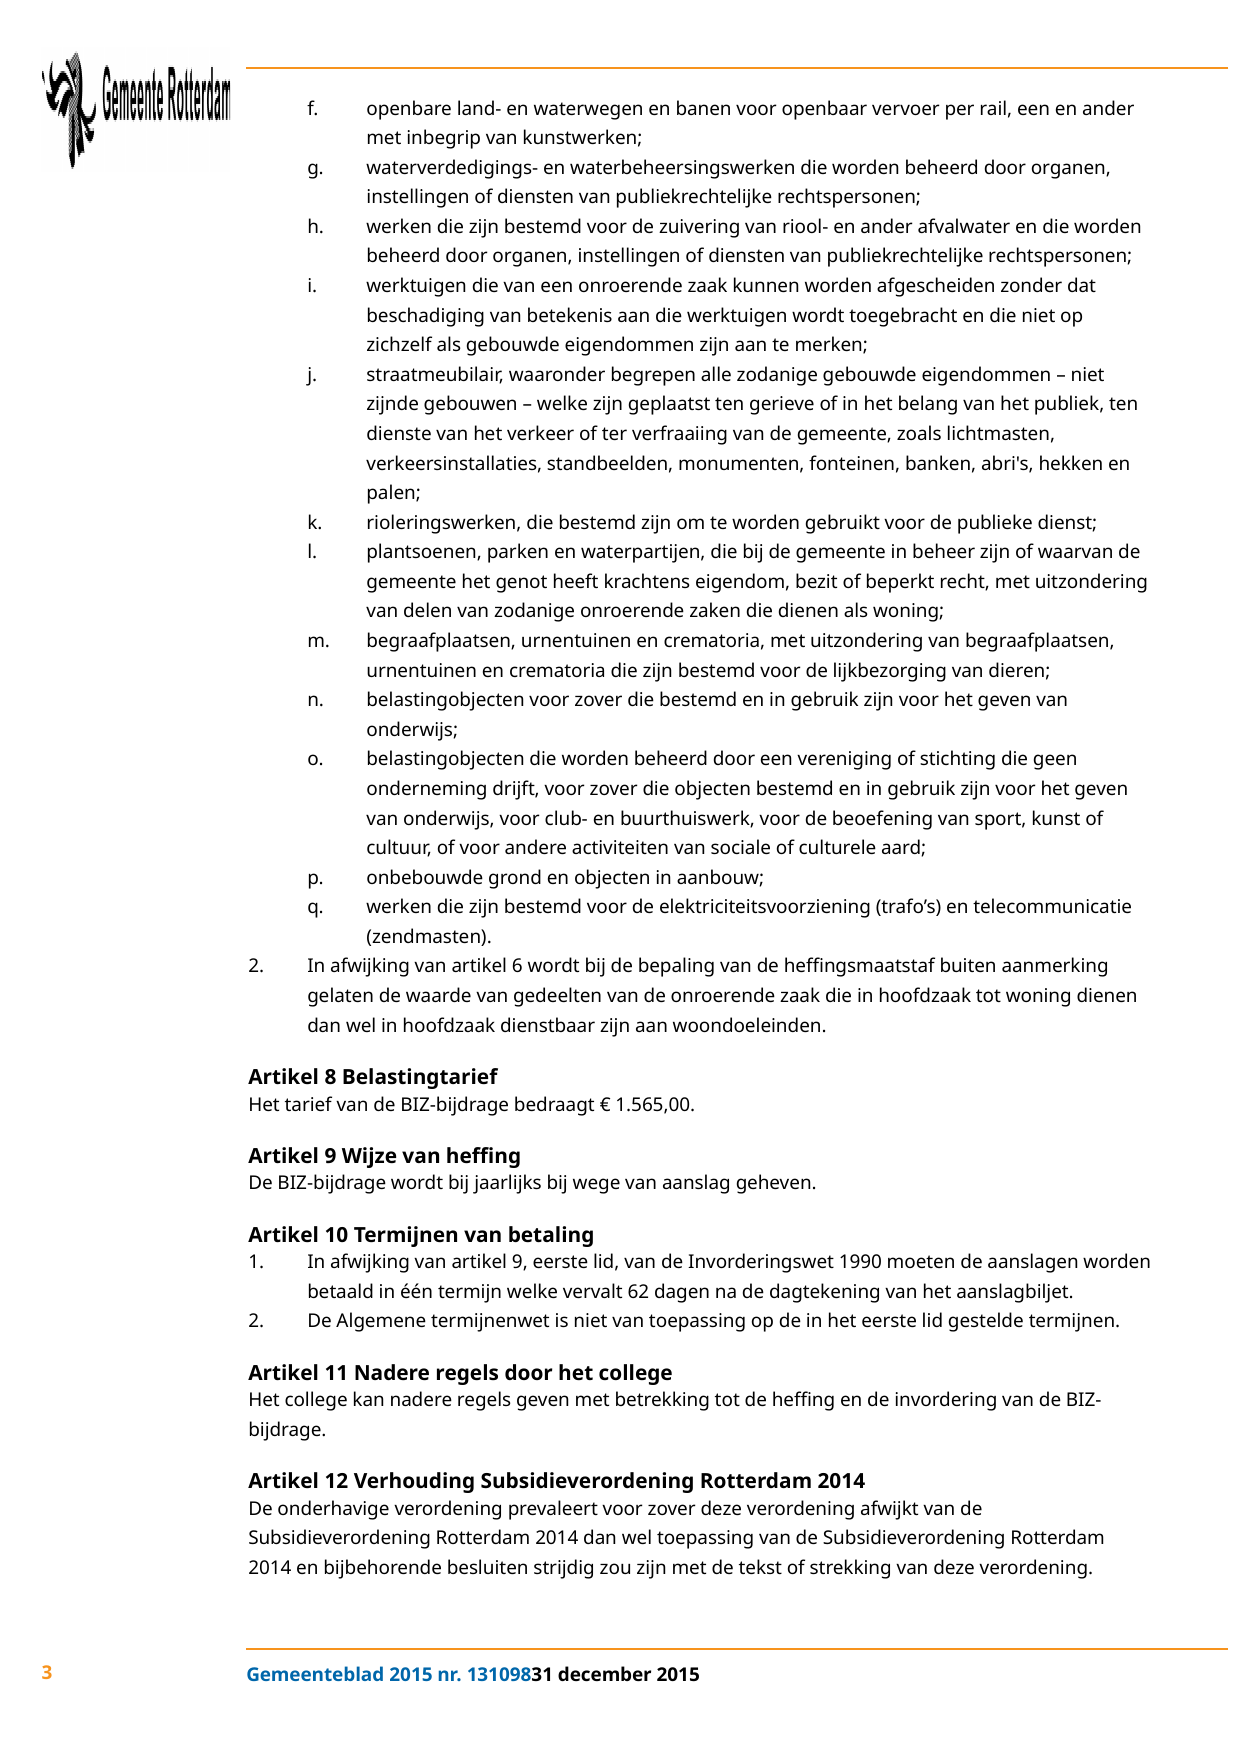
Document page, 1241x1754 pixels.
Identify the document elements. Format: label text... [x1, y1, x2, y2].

text Artikel 9 Wijze van heffing [248, 1141, 1152, 1169]
list waterverdedigings- en waterbeheersingswerken die worden beheerd door organen, instellingen of diensten van publiekrechtelijke rechtspersonen; [307, 154, 1152, 209]
list plantsoenen, parken en waterpartijen, die bij de gemeente in beheer zijn of waarvan de gemeente het genot heeft krachtens eigendom, bezit of beperkt recht, met uitzondering van delen van zodanige onroerende zaken die dienen als woning; [307, 538, 1152, 623]
text Artikel 11 Nadere regels door het college [248, 1358, 1152, 1386]
list begraafplaatsen, urnentuinen en crematoria, met uitzondering van begraafplaatsen, urnentuinen en crematoria die zijn bestemd voor de lijkbezorging van dieren; [307, 627, 1152, 683]
list werktuigen die van een onroerende zaak kunnen worden afgescheiden zonder dat beschadiging van betekenis aan die werktuigen wordt toegebracht en die niet op zichzelf als gebouwde eigendommen zijn aan te merken; [307, 272, 1152, 357]
picture [41, 47, 231, 172]
list rioleringswerken, die bestemd zijn om te worden gebruikt voor de publieke dienst; [307, 509, 1152, 535]
list De Algemene termijnenwet is niet van toepassing op de in het eerste lid gestelde termijnen. [248, 1308, 1152, 1333]
list In afwijking van artikel 6 wordt bij de bepaling van de heffingsmaatstaf buiten aanmerking gelaten de waarde van gedeelten van de onroerende zaak die in hoofdzaak tot woning dienen dan wel in hoofdzaak dienstbaar zijn aan woondoeleinden. [248, 953, 1152, 1038]
text De BIZ-bijdrage wordt bij jaarlijks bij wege van aanslag geheven. [248, 1169, 1152, 1195]
list straatmeubilair, waaronder begrepen alle zodanige gebouwde eigendommen – niet zijnde gebouwen – welke zijn geplaatst ten gerieve of in het belang van het publiek, ten dienste van het verkeer of ter verfraaiing van de gemeente, zoals lichtmasten, verkeersinstallaties, standbeelden, monumenten, fonteinen, banken, abri's, hekken en palen; [307, 361, 1152, 505]
list In afwijking van artikel 9, eerste lid, van de Invorderingswet 1990 moeten de aanslagen worden betaald in één termijn welke vervalt 62 dagen na de dagtekening van het aanslagbiljet. [248, 1248, 1152, 1304]
list openbare land- en waterwegen en banen voor openbaar vervoer per rail, een en ander met inbegrip van kunstwerken; [307, 95, 1152, 150]
list werken die zijn bestemd voor de elektriciteitsvoorziening (trafo’s) en telecommunicatie (zendmasten). [307, 893, 1152, 949]
list belastingobjecten die worden beheerd door een vereniging of stichting die geen onderneming drijft, voor zover die objecten bestemd en in gebruik zijn voor het geven van onderwijs, voor club- en buurthuiswerk, voor de beoefening van sport, kunst of cultuur, of voor andere activiteiten van sociale of culturele aard; [307, 746, 1152, 860]
text De onderhavige verordening prevaleert voor zover deze verordening afwijkt van de Subsidieverordening Rotterdam 2014 dan wel toepassing van de Subsidieverordening Rotterdam 2014 en bijbehorende besluiten strijdig zou zijn met de tekst of strekking van deze verordening. [248, 1495, 1152, 1580]
text Artikel 10 Termijnen van betaling [248, 1220, 1152, 1248]
text Het tarief van de BIZ-bijdrage bedraagt € 1.565,00. [248, 1091, 1152, 1116]
text Artikel 12 Verhouding Subsidieverordening Rotterdam 2014 [248, 1466, 1152, 1495]
list onbebouwde grond en objecten in aanbouw; [307, 864, 1152, 890]
list belastingobjecten voor zover die bestemd en in gebruik zijn voor het geven van onderwijs; [307, 686, 1152, 742]
text Artikel 8 Belastingtarief [248, 1062, 1152, 1091]
list werken die zijn bestemd voor de zuivering van riool- en ander afvalwater en die worden beheerd door organen, instellingen of diensten van publiekrechtelijke rechtspersonen; [307, 213, 1152, 268]
text Het college kan nadere regels geven met betrekking tot de heffing en de invordering van de BIZ-bijdrage. [248, 1386, 1152, 1442]
